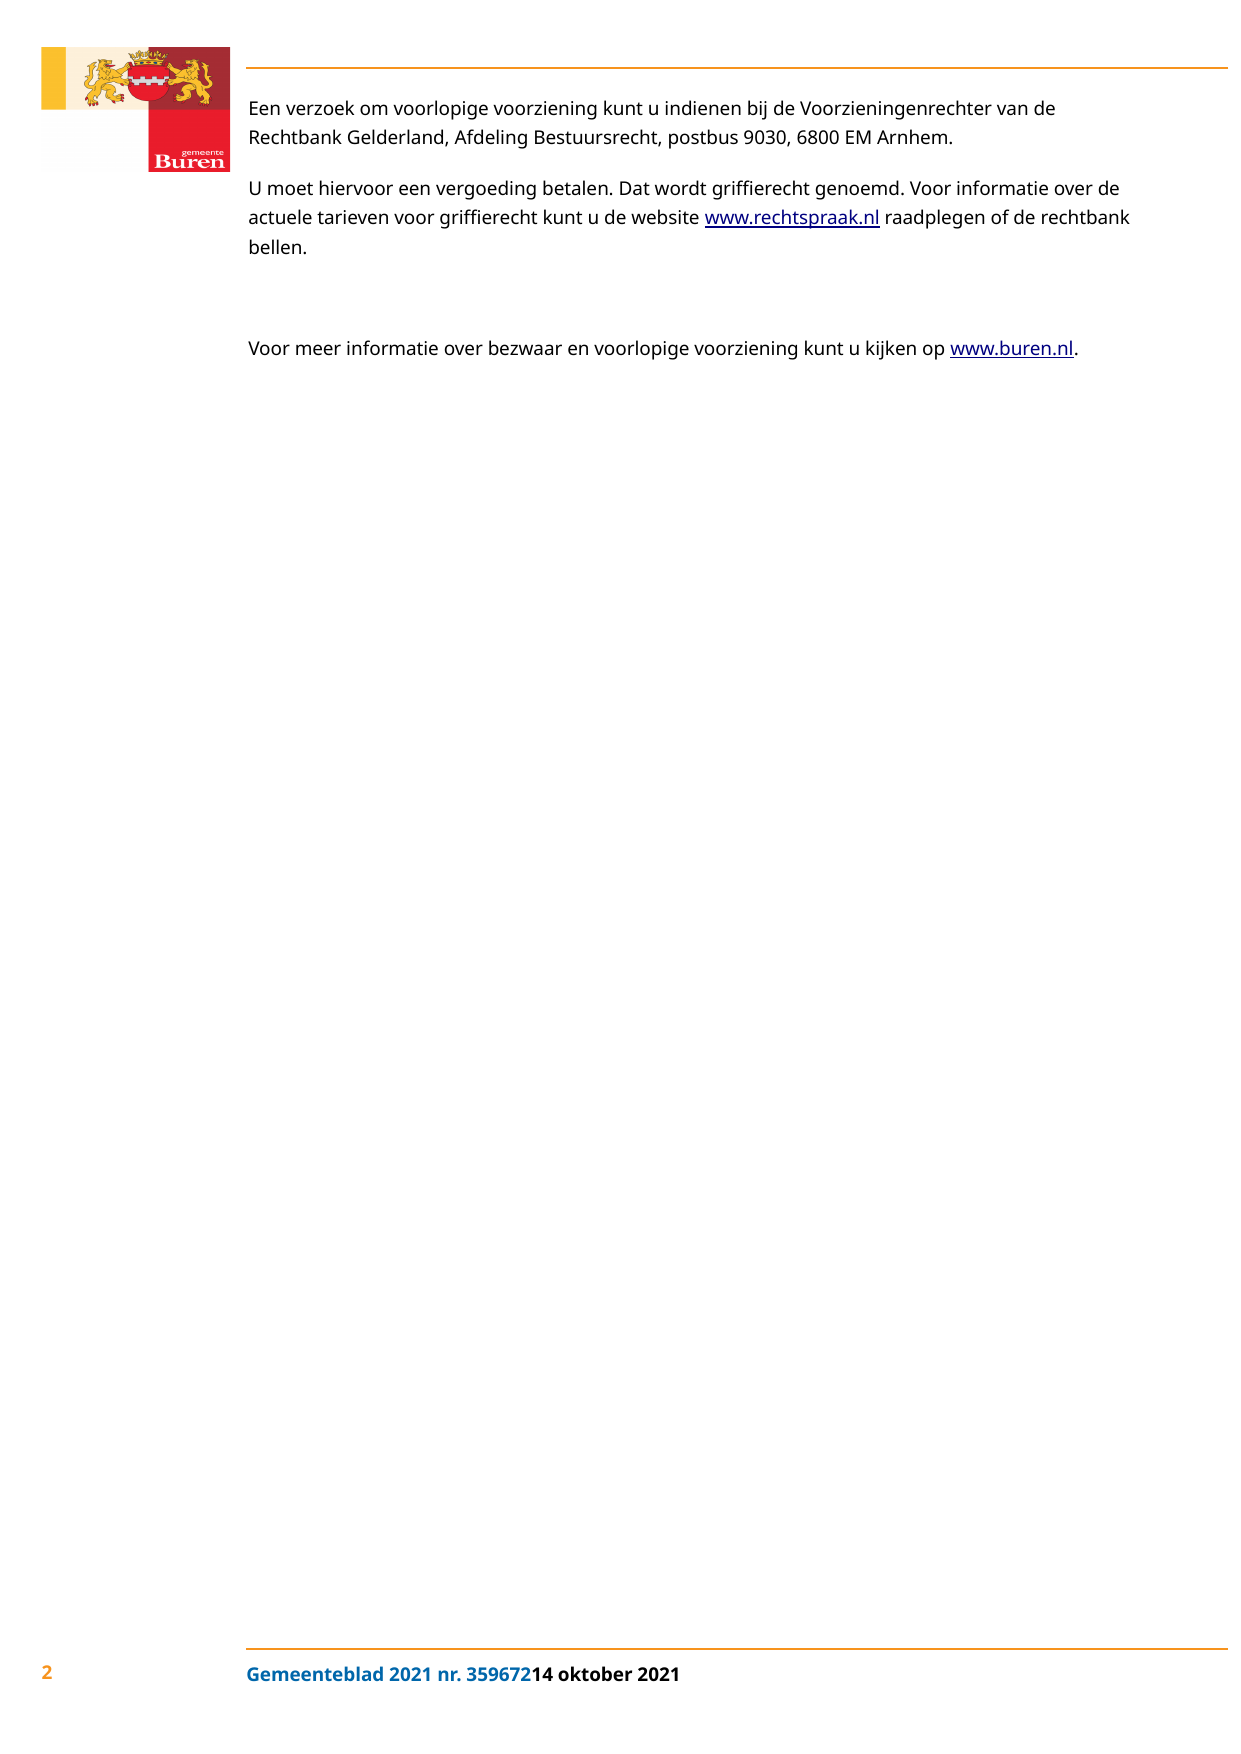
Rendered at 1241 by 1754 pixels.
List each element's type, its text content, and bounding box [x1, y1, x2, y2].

text U moet hiervoor een vergoeding betalen. Dat wordt griffierecht genoemd. Voor informatie over de actuele tarieven voor griffierecht kunt u de website www.rechtspraak.nl raadplegen of de rechtbank bellen. [248, 175, 1152, 260]
picture [41, 47, 231, 172]
text Een verzoek om voorlopige voorziening kunt u indienen bij de Voorzieningenrechter van de Rechtbank Gelderland, Afdeling Bestuursrecht, postbus 9030, 6800 EM Arnhem. [248, 95, 1152, 150]
text Voor meer informatie over bezwaar en voorlopige voorziening kunt u kijken op www.buren.nl. [248, 335, 1152, 361]
